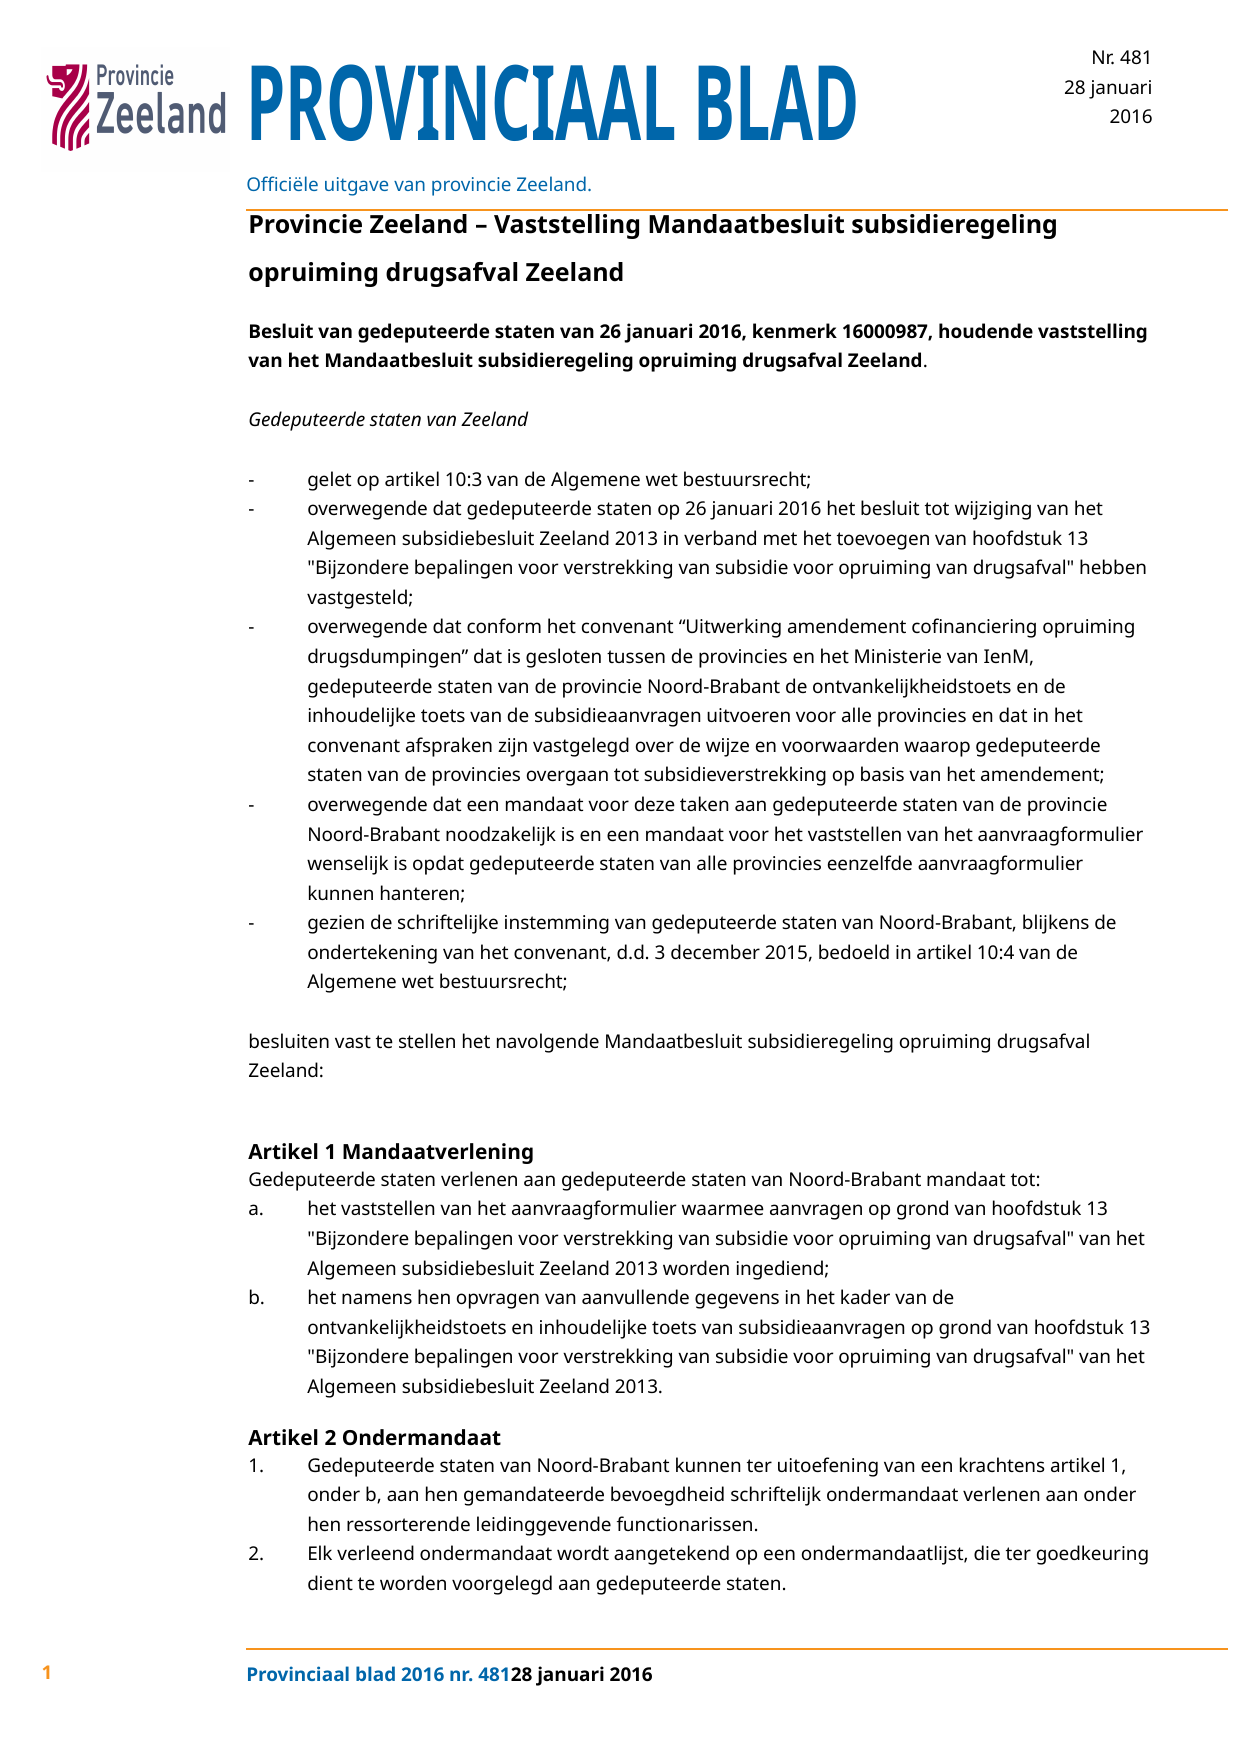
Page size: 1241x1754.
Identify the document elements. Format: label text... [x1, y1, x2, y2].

text Besluit van gedeputeerde staten van 26 januari 2016, kenmerk 16000987, houdende vaststelling van het Mandaatbesluit subsidieregeling opruiming drugsafval Zeeland. [248, 318, 1152, 373]
list overwegende dat conform het convenant “Uitwerking amendement cofinanciering opruiming drugsdumpingen” dat is gesloten tussen de provincies en het Ministerie van IenM, gedeputeerde staten van de provincie Noord-Brabant de ontvankelijkheidstoets en de inhoudelijke toets van de subsidieaanvragen uitvoeren voor alle provincies en dat in het convenant afspraken zijn vastgelegd over de wijze en voorwaarden waarop gedeputeerde staten van de provincies overgaan tot subsidieverstrekking op basis van het amendement; [248, 614, 1152, 787]
text Gedeputeerde staten van Zeeland [248, 407, 1152, 432]
list Elk verleend ondermandaat wordt aangetekend op een ondermandaatlijst, die ter goedkeuring dient te worden voorgelegd aan gedeputeerde staten. [248, 1541, 1152, 1596]
list overwegende dat een mandaat voor deze taken aan gedeputeerde staten van de provincie Noord-Brabant noodzakelijk is en een mandaat voor het vaststellen van het aanvraagformulier wenselijk is opdat gedeputeerde staten van alle provincies eenzelfde aanvraagformulier kunnen hanteren; [248, 791, 1152, 906]
list gelet op artikel 10:3 van de Algemene wet bestuursrecht; [248, 466, 1152, 492]
text Artikel 1 Mandaatverlening [248, 1137, 1152, 1166]
list gezien de schriftelijke instemming van gedeputeerde staten van Noord-Brabant, blijkens de ondertekening van het convenant, d.d. 3 december 2015, bedoeld in artikel 10:4 van de Algemene wet bestuursrecht; [248, 909, 1152, 994]
text Gedeputeerde staten verlenen aan gedeputeerde staten van Noord-Brabant mandaat tot: [248, 1166, 1152, 1192]
list het vaststellen van het aanvraagformulier waarmee aanvragen op grond van hoofdstuk 13 "Bijzondere bepalingen voor verstrekking van subsidie voor opruiming van drugsafval" van het Algemeen subsidiebesluit Zeeland 2013 worden ingediend; [248, 1196, 1152, 1280]
text Artikel 2 Ondermandaat [248, 1423, 1152, 1452]
list overwegende dat gedeputeerde staten op 26 januari 2016 het besluit tot wijziging van het Algemeen subsidiebesluit Zeeland 2013 in verband met het toevoegen van hoofdstuk 13 "Bijzondere bepalingen voor verstrekking van subsidie voor opruiming van drugsafval" hebben vastgesteld; [248, 495, 1152, 610]
list Gedeputeerde staten van Noord-Brabant kunnen ter uitoefening van een krachtens artikel 1, onder b, aan hen gemandateerde bevoegdheid schriftelijk ondermandaat verlenen aan onder hen ressorterende leidinggevende functionarissen. [248, 1452, 1152, 1537]
picture [41, 47, 231, 172]
list het namens hen opvragen van aanvullende gegevens in het kader van de ontvankelijkheidstoets en inhoudelijke toets van subsidieaanvragen op grond van hoofdstuk 13 "Bijzondere bepalingen voor verstrekking van subsidie voor opruiming van drugsafval" van het Algemeen subsidiebesluit Zeeland 2013. [248, 1284, 1152, 1399]
text Provincie Zeeland – Vaststelling Mandaatbesluit subsidieregeling opruiming drugsafval Zeeland [248, 211, 1152, 288]
text besluiten vast te stellen het navolgende Mandaatbesluit subsidieregeling opruiming drugsafval Zeeland: [248, 1028, 1152, 1083]
